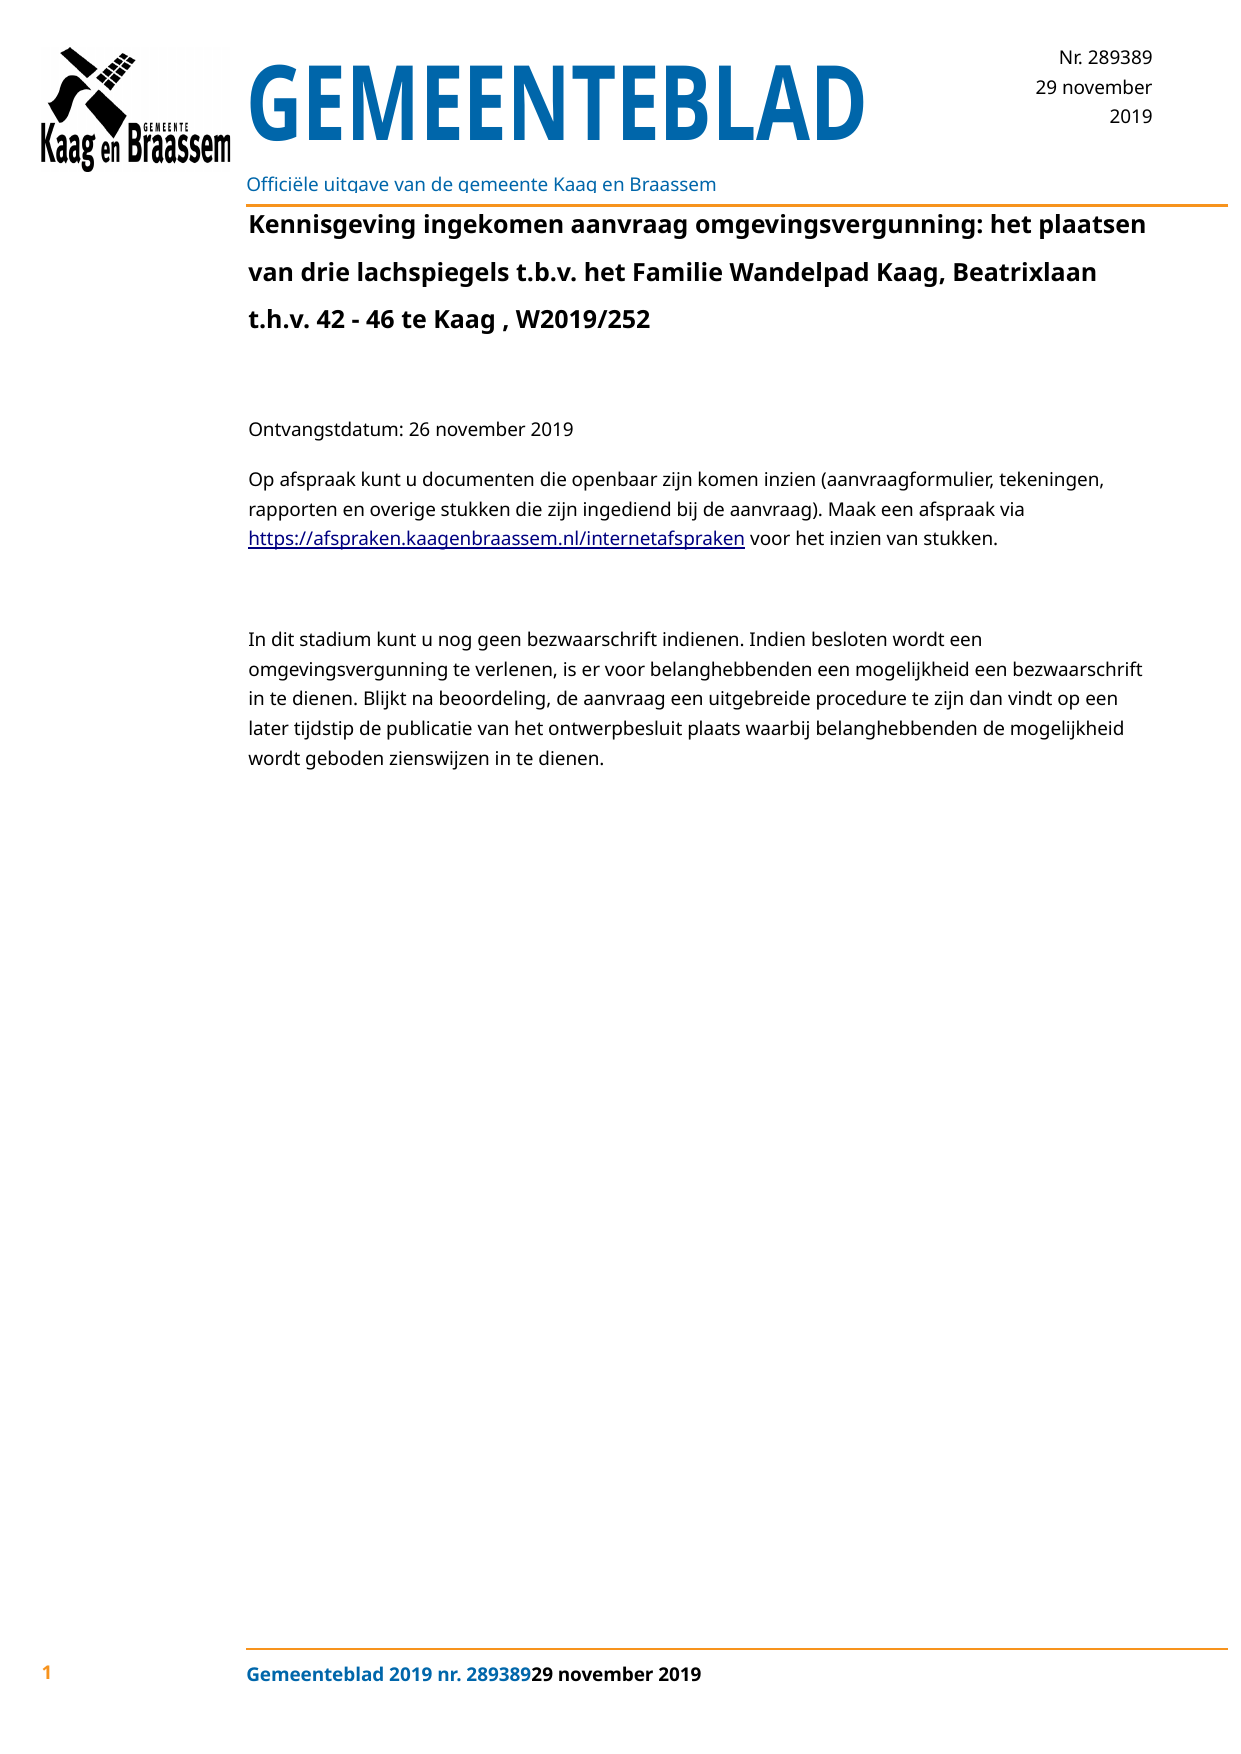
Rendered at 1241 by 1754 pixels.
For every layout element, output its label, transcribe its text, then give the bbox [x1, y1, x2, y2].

text Op afspraak kunt u documenten die openbaar zijn komen inzien (aanvraagformulier, tekeningen, rapporten en overige stukken die zijn ingediend bij de aanvraag). Maak een afspraak via https://afspraken.kaagenbraassem.nl/internetafspraken voor het inzien van stukken. [248, 466, 1152, 551]
picture [41, 47, 231, 172]
text Kennisgeving ingekomen aanvraag omgevingsvergunning: het plaatsen van drie lachspiegels t.b.v. het Familie Wandelpad Kaag, Beatrixlaan t.h.v. 42 - 46 te Kaag , W2019/252 [248, 207, 1152, 336]
text In dit stadium kunt u nog geen bezwaarschrift indienen. Indien besloten wordt een omgevingsvergunning te verlenen, is er voor belanghebbenden een mogelijkheid een bezwaarschrift in te dienen. Blijkt na beoordeling, de aanvraag een uitgebreide procedure te zijn dan vindt op een later tijdstip de publicatie van het ontwerpbesluit plaats waarbij belanghebbenden de mogelijkheid wordt geboden zienswijzen in te dienen. [248, 626, 1152, 770]
text Ontvangstdatum: 26 november 2019 [248, 416, 1152, 442]
